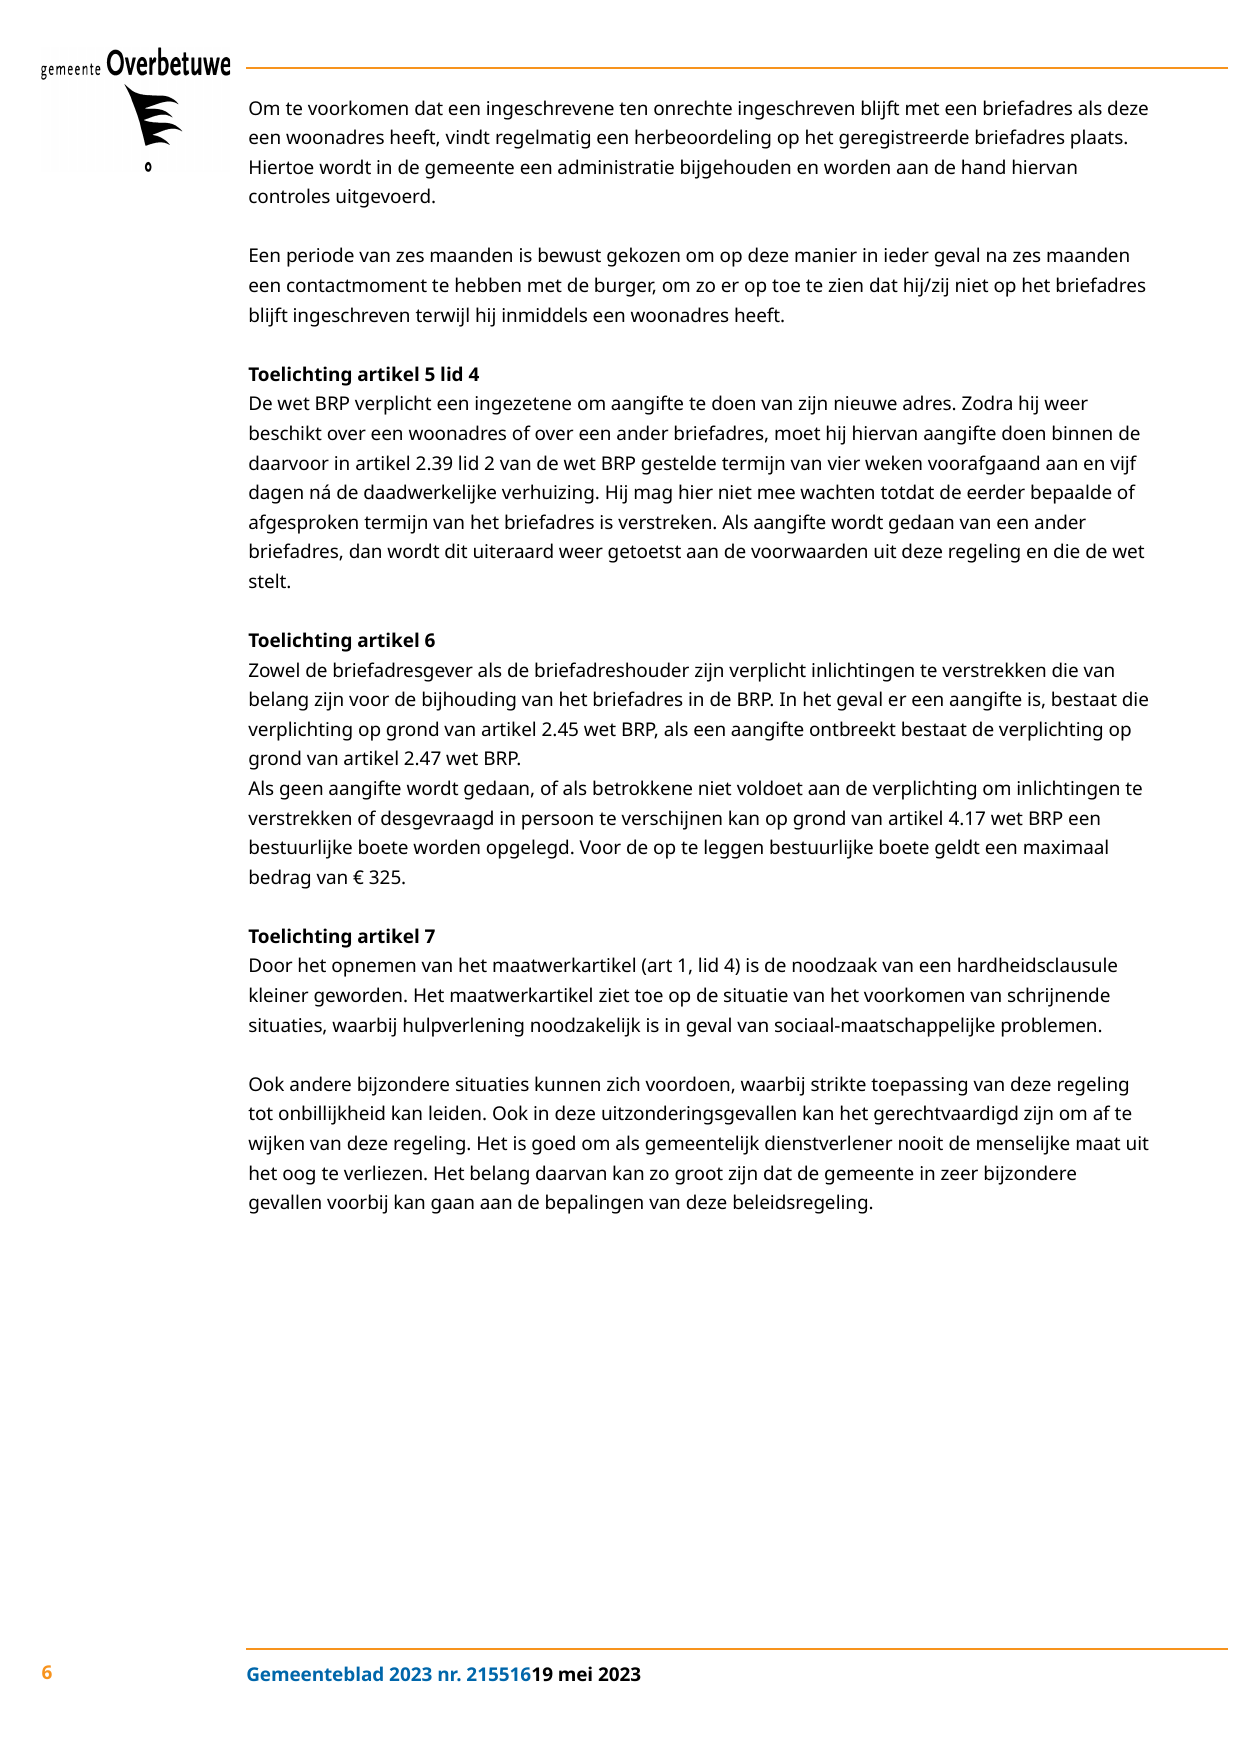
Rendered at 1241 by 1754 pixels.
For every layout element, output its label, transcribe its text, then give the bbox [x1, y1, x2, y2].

text Een periode van zes maanden is bewust gekozen om op deze manier in ieder geval na zes maanden een contactmoment te hebben met de burger, om zo er op toe te zien dat hij/zij niet op het briefadres blijft ingeschreven terwijl hij inmiddels een woonadres heeft. [248, 243, 1152, 328]
text Als geen aangifte wordt gedaan, of als betrokkene niet voldoet aan de verplichting om inlichtingen te verstrekken of desgevraagd in persoon te verschijnen kan op grond van artikel 4.17 wet BRP een bestuurlijke boete worden opgelegd. Voor de op te leggen bestuurlijke boete geldt een maximaal bedrag van € 325. [248, 775, 1152, 890]
text Ook andere bijzondere situaties kunnen zich voordoen, waarbij strikte toepassing van deze regeling tot onbillijkheid kan leiden. Ook in deze uitzonderingsgevallen kan het gerechtvaardigd zijn om af te wijken van deze regeling. Het is goed om als gemeentelijk dienstverlener nooit de menselijke maat uit het oog te verliezen. Het belang daarvan kan zo groot zijn dat de gemeente in zeer bijzondere gevallen voorbij kan gaan aan de bepalingen van deze beleidsregeling. [248, 1071, 1152, 1215]
picture [41, 47, 231, 172]
text Toelichting artikel 6 [248, 627, 1152, 653]
text Zowel de briefadresgever als de briefadreshouder zijn verplicht inlichtingen te verstrekken die van belang zijn voor de bijhouding van het briefadres in de BRP. In het geval er een aangifte is, bestaat die verplichting op grond van artikel 2.45 wet BRP, als een aangifte ontbreekt bestaat de verplichting op grond van artikel 2.47 wet BRP. [248, 657, 1152, 771]
text Door het opnemen van het maatwerkartikel (art 1, lid 4) is de noodzaak van een hardheidsclausule kleiner geworden. Het maatwerkartikel ziet toe op de situatie van het voorkomen van schrijnende situaties, waarbij hulpverlening noodzakelijk is in geval van sociaal-maatschappelijke problemen. [248, 953, 1152, 1038]
text Toelichting artikel 7 [248, 923, 1152, 949]
text Om te voorkomen dat een ingeschrevene ten onrechte ingeschreven blijft met een briefadres als deze een woonadres heeft, vindt regelmatig een herbeoordeling op het geregistreerde briefadres plaats. Hiertoe wordt in de gemeente een administratie bijgehouden en worden aan de hand hiervan controles uitgevoerd. [248, 95, 1152, 209]
text De wet BRP verplicht een ingezetene om aangifte te doen van zijn nieuwe adres. Zodra hij weer beschikt over een woonadres of over een ander briefadres, moet hij hiervan aangifte doen binnen de daarvoor in artikel 2.39 lid 2 van de wet BRP gestelde termijn van vier weken voorafgaand aan en vijf dagen ná de daadwerkelijke verhuizing. Hij mag hier niet mee wachten totdat de eerder bepaalde of afgesproken termijn van het briefadres is verstreken. Als aangifte wordt gedaan van een ander briefadres, dan wordt dit uiteraard weer getoetst aan de voorwaarden uit deze regeling en die de wet stelt. [248, 391, 1152, 594]
text Toelichting artikel 5 lid 4 [248, 361, 1152, 387]
